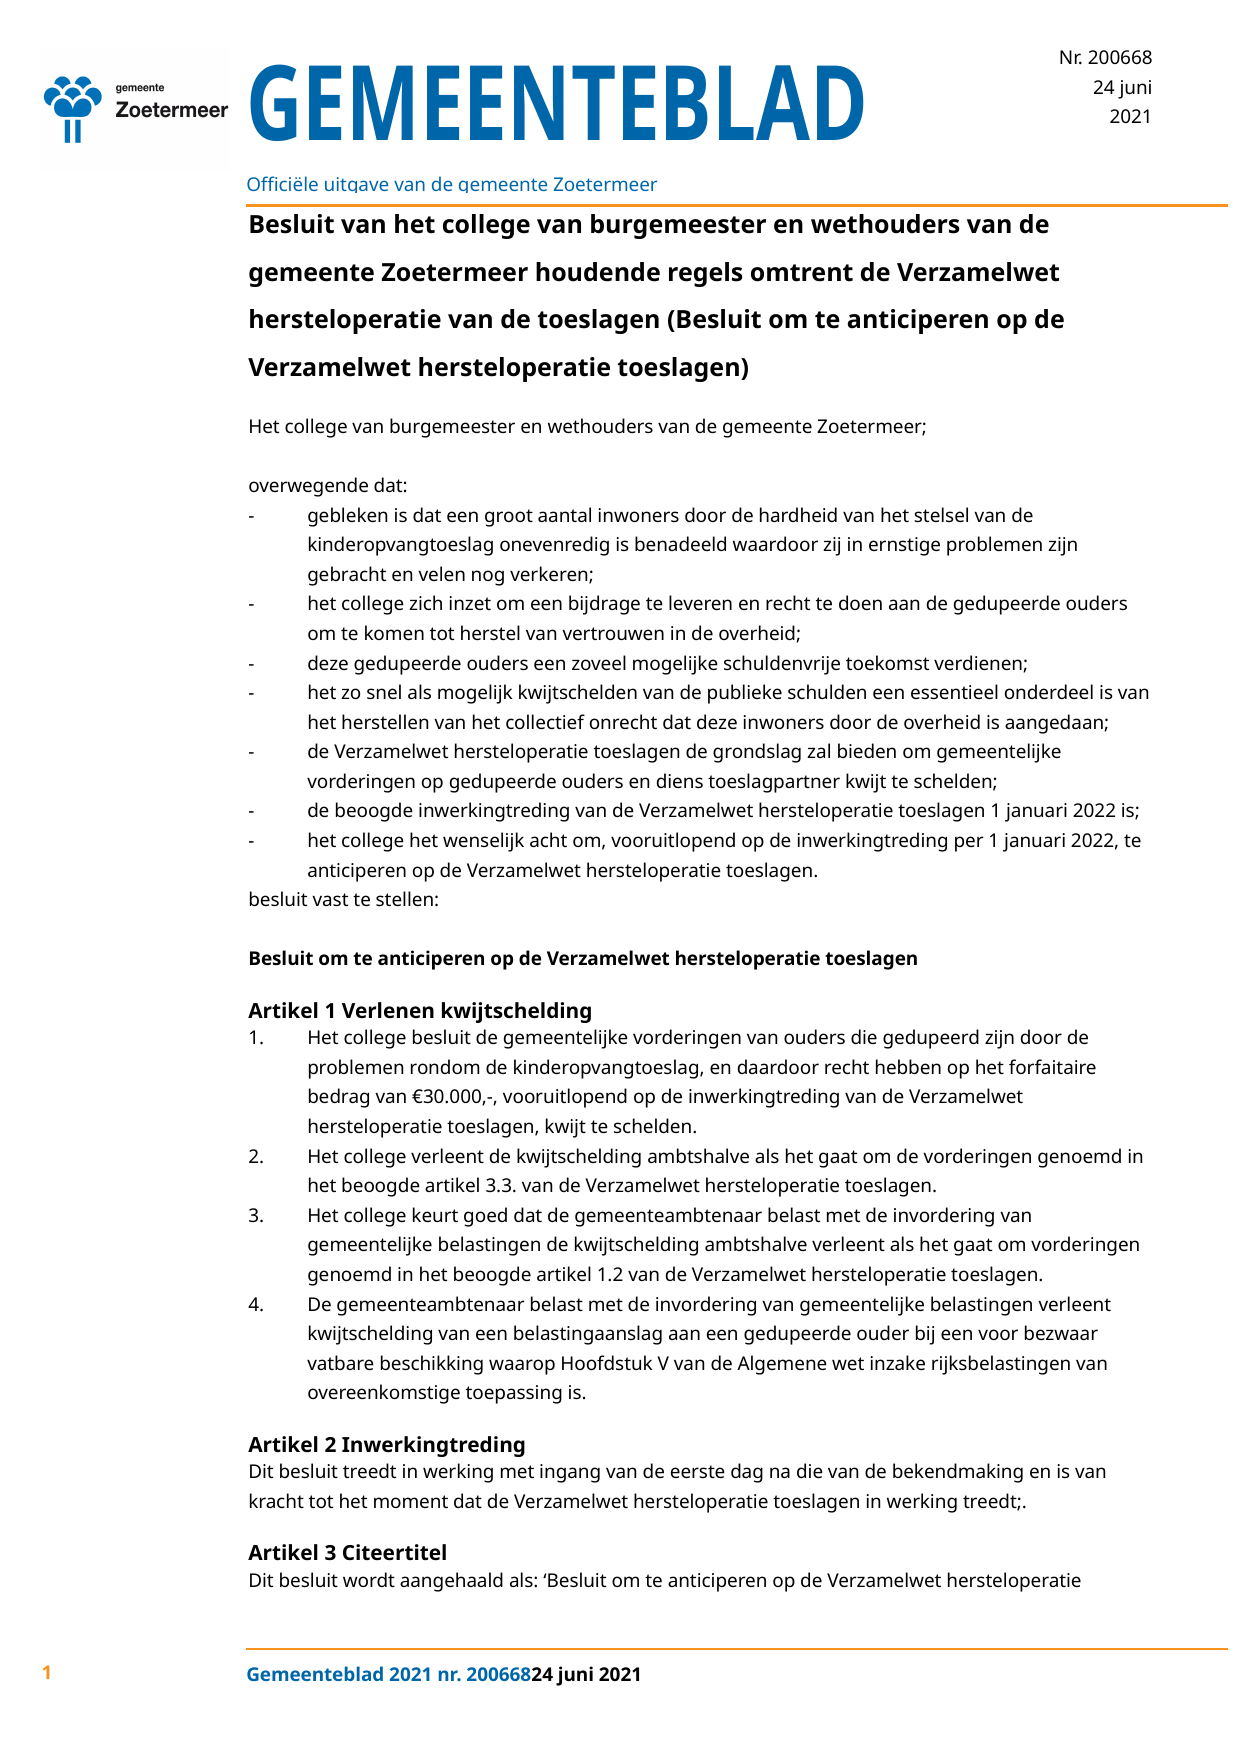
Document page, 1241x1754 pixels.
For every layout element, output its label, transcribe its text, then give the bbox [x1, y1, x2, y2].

list het zo snel als mogelijk kwijtschelden van de publieke schulden een essentieel onderdeel is van het herstellen van het collectief onrecht dat deze inwoners door de overheid is aangedaan; [248, 679, 1152, 735]
text Artikel 1 Verlenen kwijtschelding [248, 996, 1152, 1024]
list Het college verleent de kwijtschelding ambtshalve als het gaat om de vorderingen genoemd in het beoogde artikel 3.3. van de Verzamelwet hersteloperatie toeslagen. [248, 1143, 1152, 1198]
text Besluit om te anticiperen op de Verzamelwet hersteloperatie toeslagen [248, 946, 1152, 971]
text Dit besluit wordt aangehaald als: ‘Besluit om te anticiperen op de Verzamelwet hersteloperatie [248, 1567, 1152, 1592]
picture [41, 47, 231, 172]
list Het college keurt goed dat de gemeenteambtenaar belast met de invordering van gemeentelijke belastingen de kwijtschelding ambtshalve verleent als het gaat om vorderingen genoemd in het beoogde artikel 1.2 van de Verzamelwet hersteloperatie toeslagen. [248, 1202, 1152, 1287]
text Artikel 2 Inwerkingtreding [248, 1430, 1152, 1458]
text Artikel 3 Citeertitel [248, 1538, 1152, 1567]
text Het college van burgemeester en wethouders van de gemeente Zoetermeer; [248, 413, 1152, 439]
list de beoogde inwerkingtreding van de Verzamelwet hersteloperatie toeslagen 1 januari 2022 is; [248, 798, 1152, 823]
text Dit besluit treedt in werking met ingang van de eerste dag na die van de bekendmaking en is van kracht tot het moment dat de Verzamelwet hersteloperatie toeslagen in werking treedt;. [248, 1458, 1152, 1514]
list het college het wenselijk acht om, vooruitlopend op de inwerkingtreding per 1 januari 2022, te anticiperen op de Verzamelwet hersteloperatie toeslagen. [248, 827, 1152, 883]
text Besluit van het college van burgemeester en wethouders van de gemeente Zoetermeer houdende regels omtrent de Verzamelwet hersteloperatie van de toeslagen (Besluit om te anticiperen op de Verzamelwet hersteloperatie toeslagen) [248, 207, 1152, 384]
list De gemeenteambtenaar belast met de invordering van gemeentelijke belastingen verleent kwijtschelding van een belastingaanslag aan een gedupeerde ouder bij een voor bezwaar vatbare beschikking waarop Hoofdstuk V van de Algemene wet inzake rijksbelastingen van overeenkomstige toepassing is. [248, 1291, 1152, 1405]
list deze gedupeerde ouders een zoveel mogelijke schuldenvrije toekomst verdienen; [248, 650, 1152, 676]
list gebleken is dat een groot aantal inwoners door de hardheid van het stelsel van de kinderopvangtoeslag onevenredig is benadeeld waardoor zij in ernstige problemen zijn gebracht en velen nog verkeren; [248, 502, 1152, 587]
list de Verzamelwet hersteloperatie toeslagen de grondslag zal bieden om gemeentelijke vorderingen op gedupeerde ouders en diens toeslagpartner kwijt te schelden; [248, 738, 1152, 794]
list het college zich inzet om een bijdrage te leveren en recht te doen aan de gedupeerde ouders om te komen tot herstel van vertrouwen in de overheid; [248, 591, 1152, 646]
text besluit vast te stellen: [248, 886, 1152, 912]
list Het college besluit de gemeentelijke vorderingen van ouders die gedupeerd zijn door de problemen rondom de kinderopvangtoeslag, en daardoor recht hebben op het forfaitaire bedrag van €30.000,-, vooruitlopend op de inwerkingtreding van de Verzamelwet hersteloperatie toeslagen, kwijt te schelden. [248, 1024, 1152, 1139]
text overwegende dat: [248, 472, 1152, 498]
